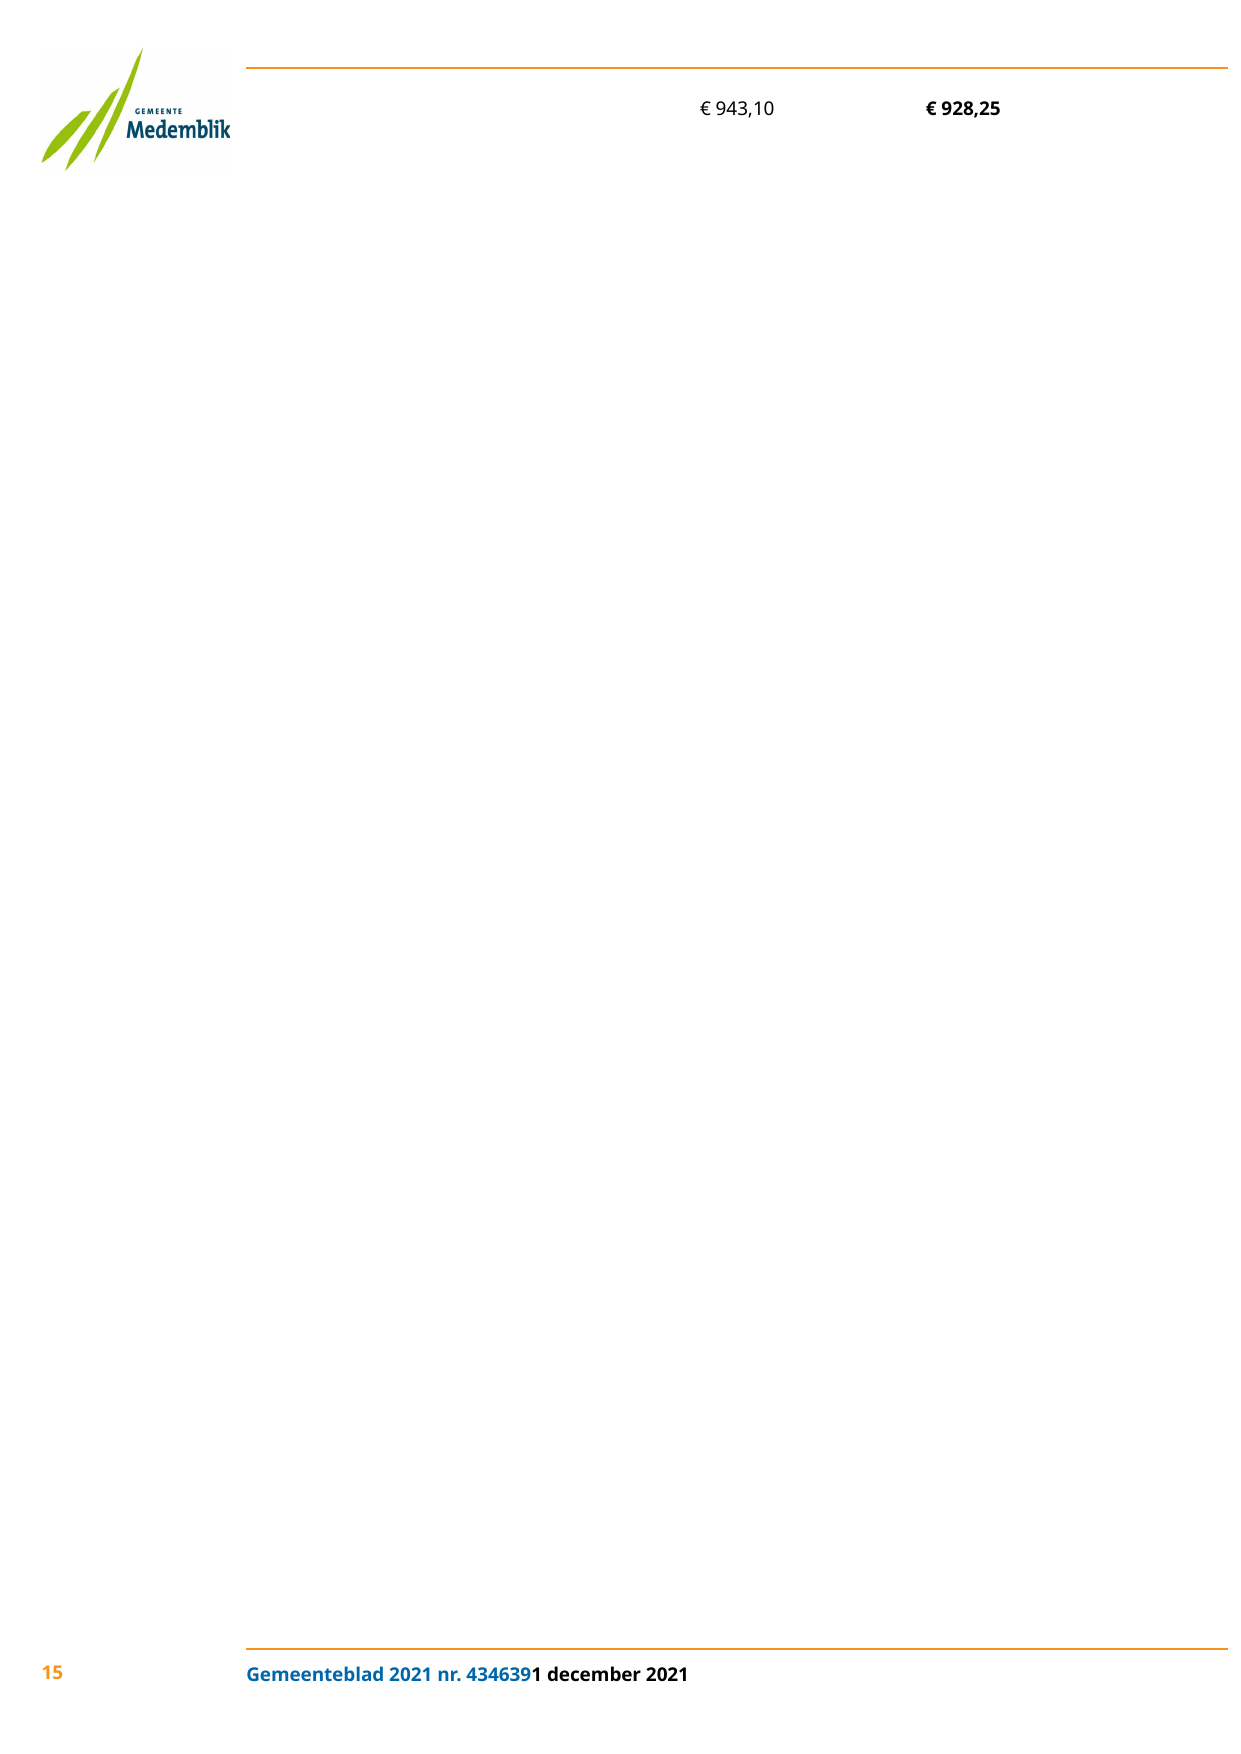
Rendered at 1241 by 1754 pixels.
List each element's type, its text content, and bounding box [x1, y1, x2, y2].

picture [41, 47, 231, 172]
table_cell [248, 95, 474, 121]
table_cell € 928,25 [926, 95, 1152, 121]
table_cell [474, 95, 700, 121]
table_cell € 943,10 [700, 95, 926, 121]
